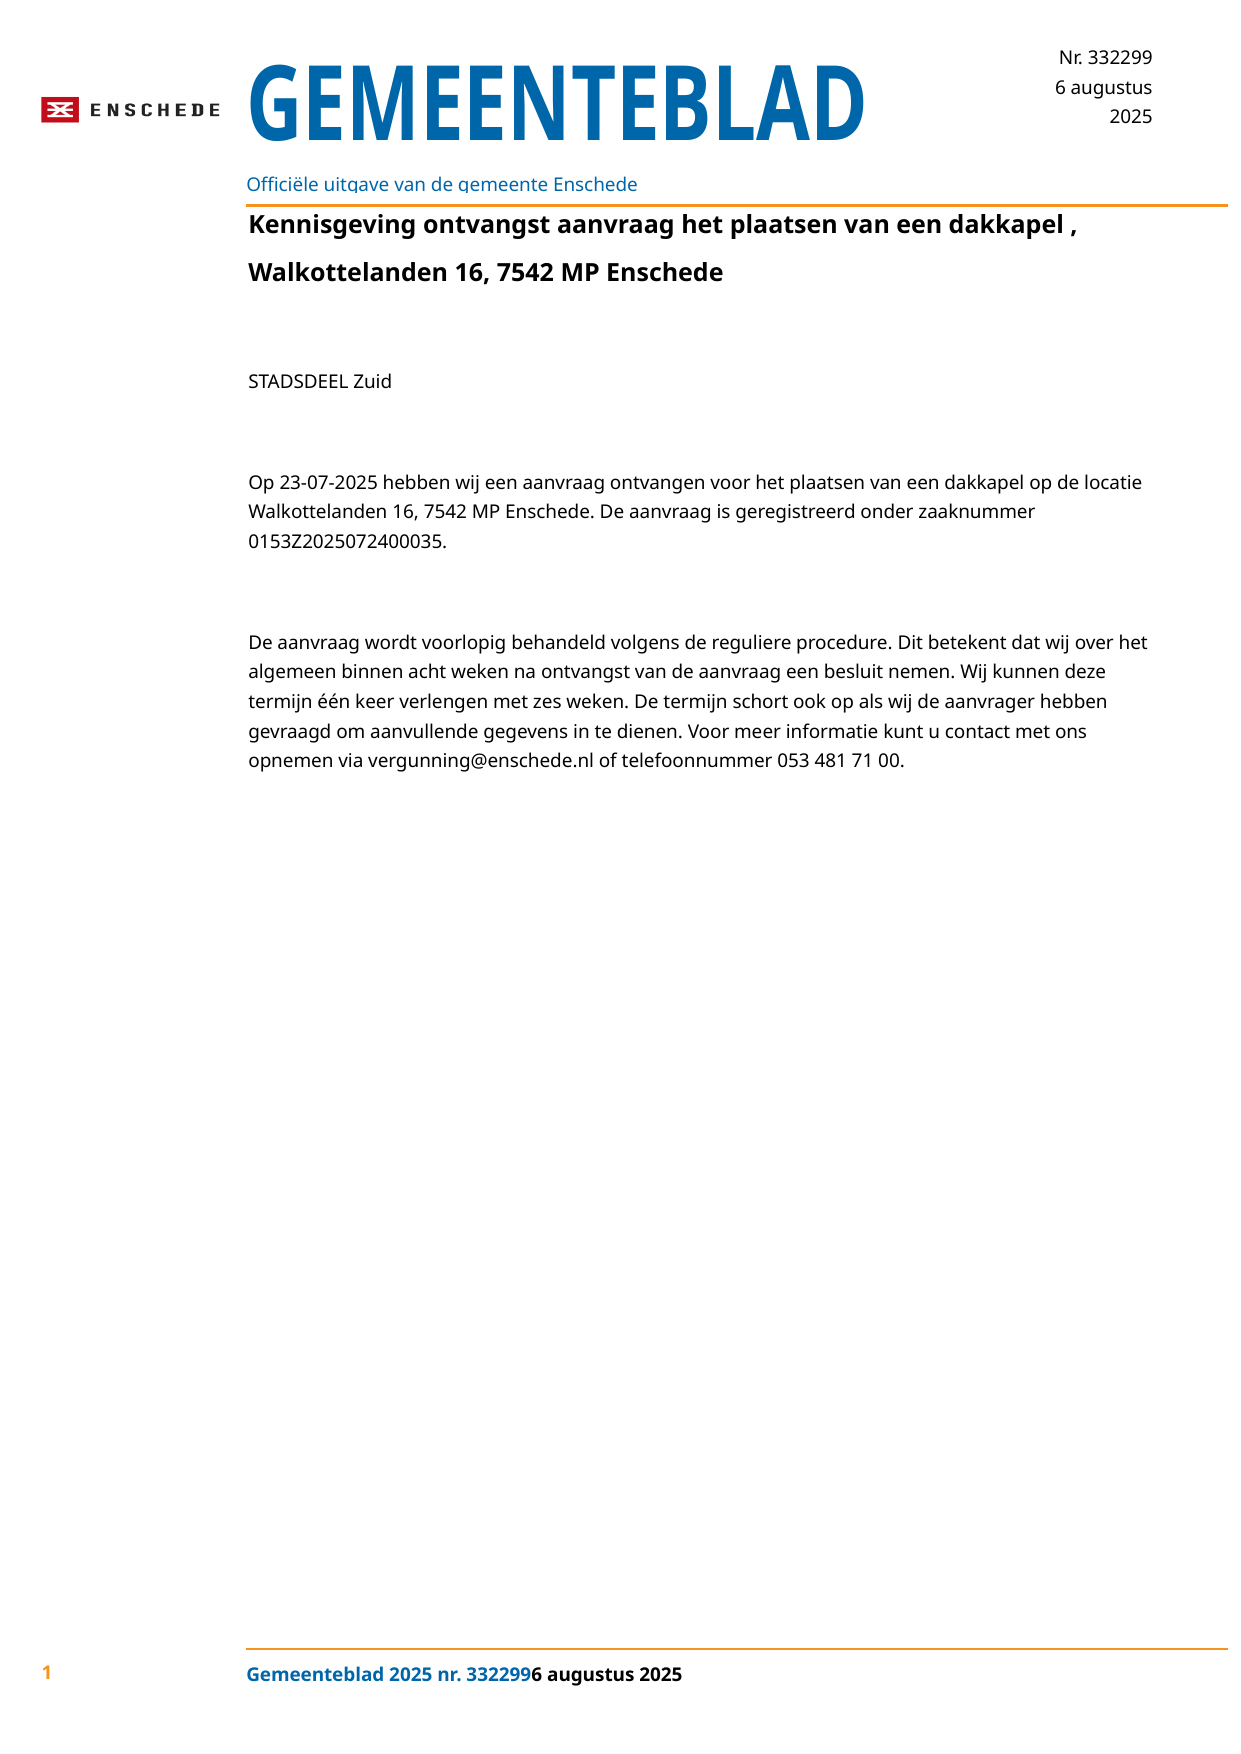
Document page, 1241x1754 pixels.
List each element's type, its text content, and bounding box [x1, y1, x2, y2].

text De aanvraag wordt voorlopig behandeld volgens de reguliere procedure. Dit betekent dat wij over het algemeen binnen acht weken na ontvangst van de aanvraag een besluit nemen. Wij kunnen deze termijn één keer verlengen met zes weken. De termijn schort ook op als wij de aanvrager hebben gevraagd om aanvullende gegevens in te dienen. Voor meer informatie kunt u contact met ons opnemen via vergunning@enschede.nl of telefoonnummer 053 481 71 00. [248, 629, 1152, 773]
text Kennisgeving ontvangst aanvraag het plaatsen van een dakkapel , Walkottelanden 16, 7542 MP Enschede [248, 207, 1152, 288]
text Op 23-07-2025 hebben wij een aanvraag ontvangen voor het plaatsen van een dakkapel op de locatie Walkottelanden 16, 7542 MP Enschede. De aanvraag is geregistreerd onder zaaknummer 0153Z2025072400035. [248, 469, 1152, 554]
text STADSDEEL Zuid [248, 368, 1152, 394]
picture [41, 47, 231, 172]
